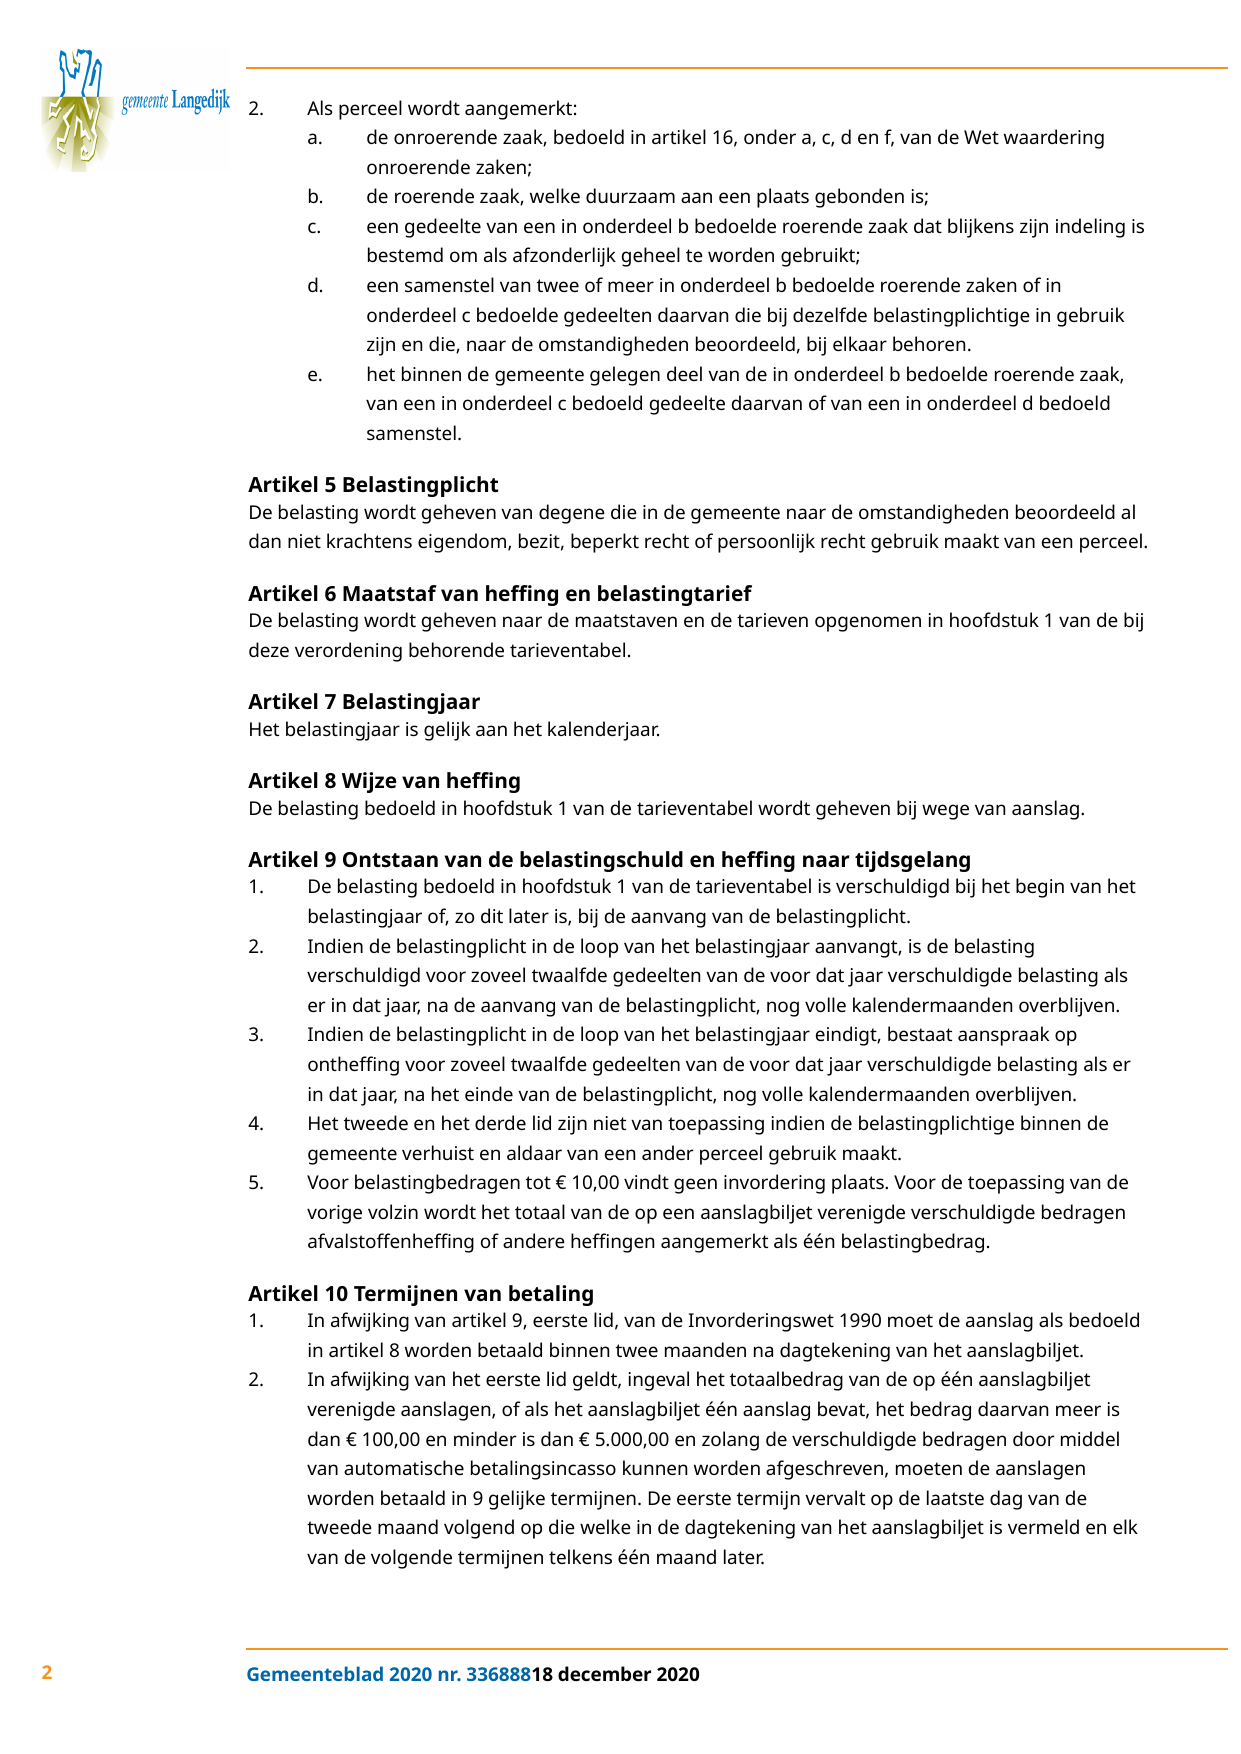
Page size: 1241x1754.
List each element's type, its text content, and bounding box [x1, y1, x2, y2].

list een gedeelte van een in onderdeel b bedoelde roerende zaak dat blijkens zijn indeling is bestemd om als afzonderlijk geheel te worden gebruikt; [307, 213, 1152, 268]
list het binnen de gemeente gelegen deel van de in onderdeel b bedoelde roerende zaak, van een in onderdeel c bedoeld gedeelte daarvan of van een in onderdeel d bedoeld samenstel. [307, 361, 1152, 446]
text Artikel 6 Maatstaf van heffing en belastingtarief [248, 579, 1152, 607]
text Artikel 8 Wijze van heffing [248, 766, 1152, 795]
list Het tweede en het derde lid zijn niet van toepassing indien de belastingplichtige binnen de gemeente verhuist en aldaar van een ander perceel gebruik maakt. [248, 1110, 1152, 1166]
text Artikel 9 Ontstaan van de belastingschuld en heffing naar tijdsgelang [248, 845, 1152, 874]
list De belasting bedoeld in hoofdstuk 1 van de tarieventabel is verschuldigd bij het begin van het belastingjaar of, zo dit later is, bij de aanvang van de belastingplicht. [248, 874, 1152, 929]
text Artikel 7 Belastingjaar [248, 687, 1152, 716]
list In afwijking van het eerste lid geldt, ingeval het totaalbedrag van de op één aanslagbiljet verenigde aanslagen, of als het aanslagbiljet één aanslag bevat, het bedrag daarvan meer is dan € 100,00 en minder is dan € 5.000,00 en zolang de verschuldigde bedragen door middel van automatische betalingsincasso kunnen worden afgeschreven, moeten de aanslagen worden betaald in 9 gelijke termijnen. De eerste termijn vervalt op de laatste dag van de tweede maand volgend op die welke in de dagtekening van het aanslagbiljet is vermeld en elk van de volgende termijnen telkens één maand later. [248, 1367, 1152, 1570]
list de roerende zaak, welke duurzaam aan een plaats gebonden is; [307, 183, 1152, 209]
list Indien de belastingplicht in de loop van het belastingjaar eindigt, bestaat aanspraak op ontheffing voor zoveel twaalfde gedeelten van de voor dat jaar verschuldigde belasting als er in dat jaar, na het einde van de belastingplicht, nog volle kalendermaanden overblijven. [248, 1022, 1152, 1106]
list Indien de belastingplicht in de loop van het belastingjaar aanvangt, is de belasting verschuldigd voor zoveel twaalfde gedeelten van de voor dat jaar verschuldigde belasting als er in dat jaar, na de aanvang van de belastingplicht, nog volle kalendermaanden overblijven. [248, 933, 1152, 1018]
text De belasting bedoeld in hoofdstuk 1 van de tarieventabel wordt geheven bij wege van aanslag. [248, 795, 1152, 821]
list Als perceel wordt aangemerkt: [248, 95, 1152, 121]
picture [41, 47, 231, 172]
list een samenstel van twee of meer in onderdeel b bedoelde roerende zaken of in onderdeel c bedoelde gedeelten daarvan die bij dezelfde belastingplichtige in gebruik zijn en die, naar de omstandigheden beoordeeld, bij elkaar behoren. [307, 272, 1152, 357]
text De belasting wordt geheven naar de maatstaven en de tarieven opgenomen in hoofdstuk 1 van de bij deze verordening behorende tarieventabel. [248, 607, 1152, 663]
list de onroerende zaak, bedoeld in artikel 16, onder a, c, d en f, van de Wet waardering onroerende zaken; [307, 124, 1152, 180]
text Artikel 10 Termijnen van betaling [248, 1279, 1152, 1307]
list Voor belastingbedragen tot € 10,00 vindt geen invordering plaats. Voor de toepassing van de vorige volzin wordt het totaal van de op een aanslagbiljet verenigde verschuldigde bedragen afvalstoffenheffing of andere heffingen aangemerkt als één belastingbedrag. [248, 1169, 1152, 1254]
text De belasting wordt geheven van degene die in de gemeente naar de omstandigheden beoordeeld al dan niet krachtens eigendom, bezit, beperkt recht of persoonlijk recht gebruik maakt van een perceel. [248, 499, 1152, 554]
text Artikel 5 Belastingplicht [248, 471, 1152, 499]
list In afwijking van artikel 9, eerste lid, van de Invorderingswet 1990 moet de aanslag als bedoeld in artikel 8 worden betaald binnen twee maanden na dagtekening van het aanslagbiljet. [248, 1307, 1152, 1363]
text Het belastingjaar is gelijk aan het kalenderjaar. [248, 716, 1152, 742]
